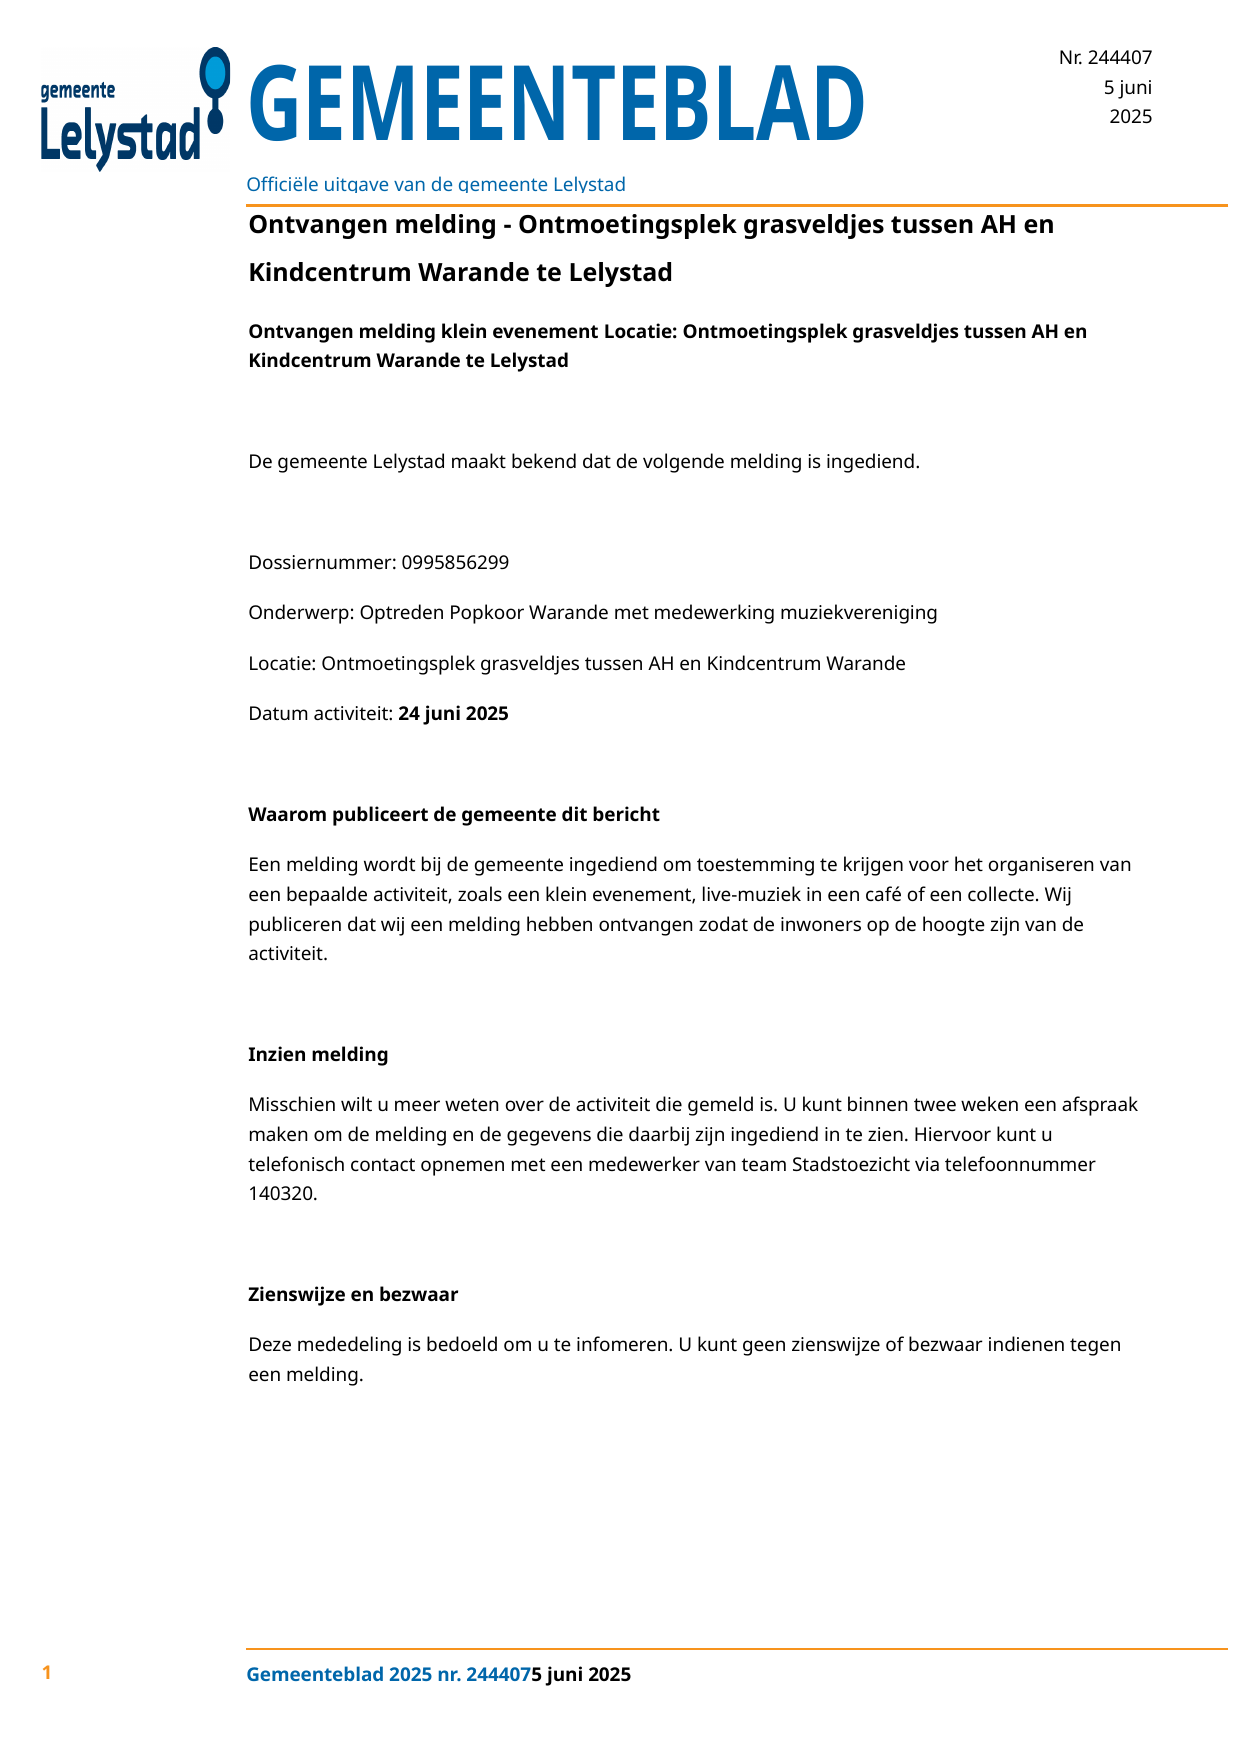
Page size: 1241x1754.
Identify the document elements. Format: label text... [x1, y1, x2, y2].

text Ontvangen melding - Ontmoetingsplek grasveldjes tussen AH en Kindcentrum Warande te Lelystad [248, 207, 1152, 288]
text Waarom publiceert de gemeente dit bericht [248, 801, 1152, 827]
text Ontvangen melding klein evenement Locatie: Ontmoetingsplek grasveldjes tussen AH en Kindcentrum Warande te Lelystad [248, 318, 1152, 373]
text Onderwerp: Optreden Popkoor Warande met medewerking muziekvereniging [248, 599, 1152, 625]
text Datum activiteit: 24 juni 2025 [248, 700, 1152, 726]
text Dossiernummer: 0995856299 [248, 549, 1152, 575]
picture [41, 47, 231, 172]
text Locatie: Ontmoetingsplek grasveldjes tussen AH en Kindcentrum Warande [248, 650, 1152, 676]
text Zienswijze en bezwaar [248, 1281, 1152, 1307]
text Inzien melding [248, 1041, 1152, 1067]
text Een melding wordt bij de gemeente ingediend om toestemming te krijgen voor het organiseren van een bepaalde activiteit, zoals een klein evenement, live-muziek in een café of een collecte. Wij publiceren dat wij een melding hebben ontvangen zodat de inwoners op de hoogte zijn van de activiteit. [248, 852, 1152, 966]
text Deze mededeling is bedoeld om u te infomeren. U kunt geen zienswijze of bezwaar indienen tegen een melding. [248, 1332, 1152, 1387]
text De gemeente Lelystad maakt bekend dat de volgende melding is ingediend. [248, 448, 1152, 474]
text Misschien wilt u meer weten over de activiteit die gemeld is. U kunt binnen twee weken een afspraak maken om de melding en de gegevens die daarbij zijn ingediend in te zien. Hiervoor kunt u telefonisch contact opnemen met een medewerker van team Stadstoezicht via telefoonnummer 140320. [248, 1092, 1152, 1206]
